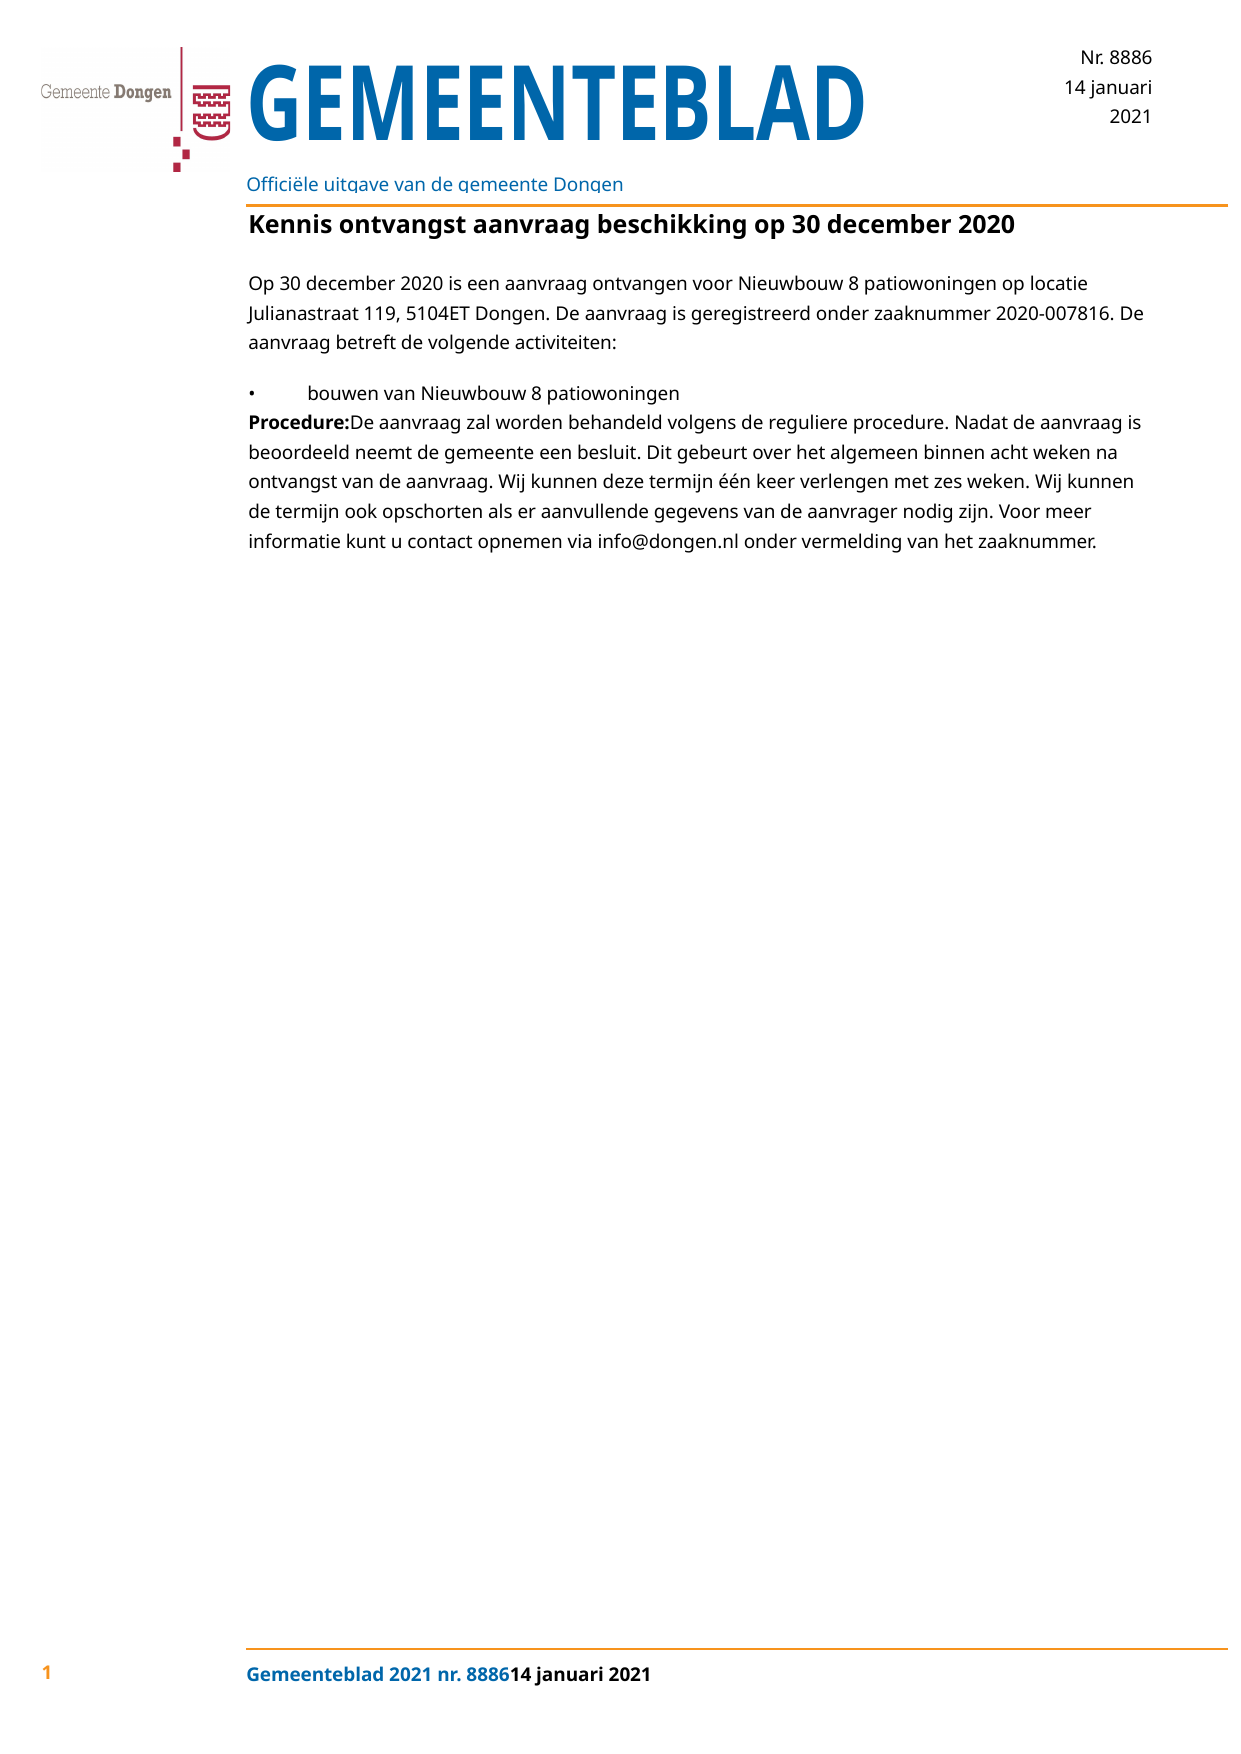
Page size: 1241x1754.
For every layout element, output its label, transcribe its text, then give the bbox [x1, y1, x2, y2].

picture [41, 47, 231, 172]
text Op 30 december 2020 is een aanvraag ontvangen voor Nieuwbouw 8 patiowoningen op locatie Julianastraat 119, 5104ET Dongen. De aanvraag is geregistreerd onder zaaknummer 2020-007816. De aanvraag betreft de volgende activiteiten: [248, 270, 1152, 355]
list bouwen van Nieuwbouw 8 patiowoningen [248, 380, 1152, 406]
text Kennis ontvangst aanvraag beschikking op 30 december 2020 [248, 207, 1152, 241]
text Procedure:De aanvraag zal worden behandeld volgens de reguliere procedure. Nadat de aanvraag is beoordeeld neemt de gemeente een besluit. Dit gebeurt over het algemeen binnen acht weken na ontvangst van de aanvraag. Wij kunnen deze termijn één keer verlengen met zes weken. Wij kunnen de termijn ook opschorten als er aanvullende gegevens van de aanvrager nodig zijn. Voor meer informatie kunt u contact opnemen via info@dongen.nl onder vermelding van het zaaknummer. [248, 409, 1152, 553]
